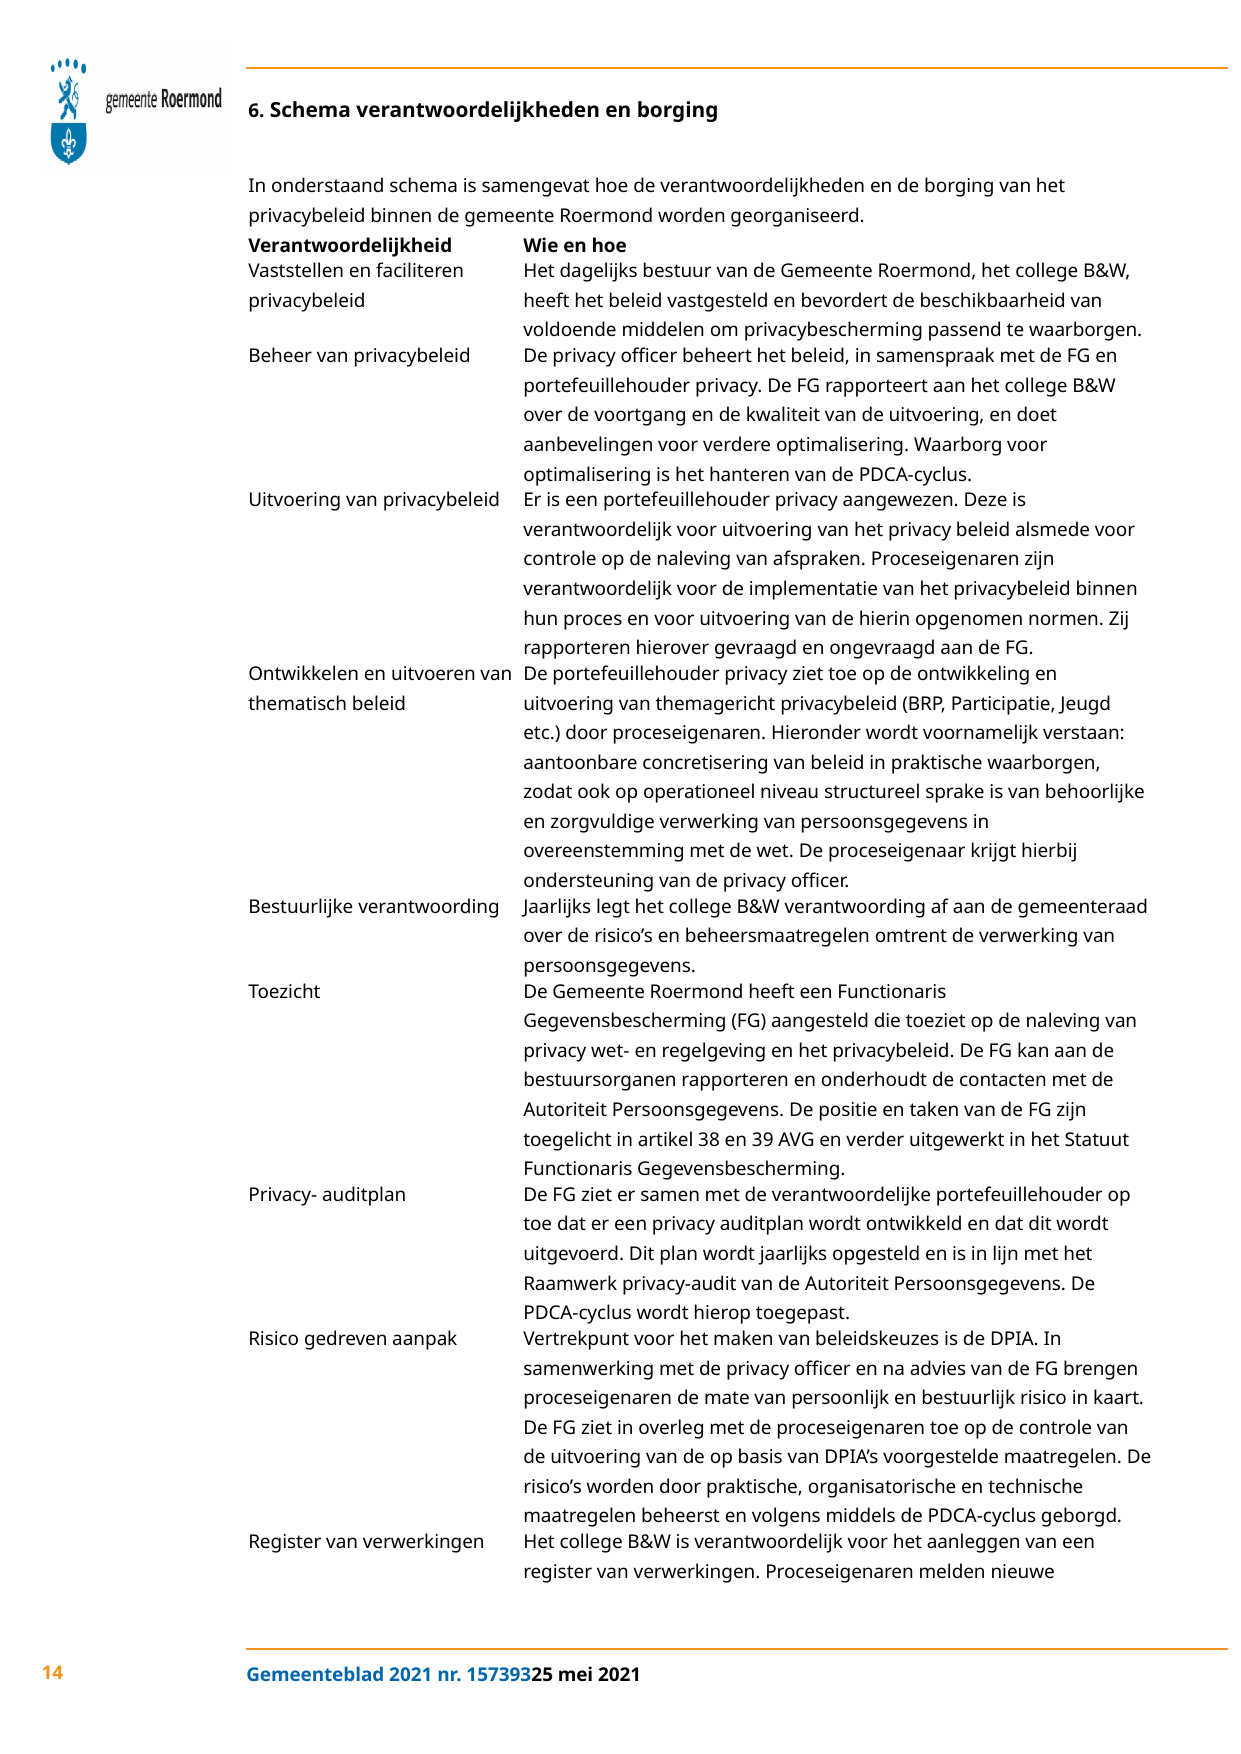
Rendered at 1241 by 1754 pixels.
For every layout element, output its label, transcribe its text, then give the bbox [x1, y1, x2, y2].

text In onderstaand schema is samengevat hoe de verantwoordelijkheden en de borging van het privacybeleid binnen de gemeente Roermond worden georganiseerd. [248, 172, 1152, 228]
table_cell Bestuurlijke verantwoording [248, 893, 523, 978]
table_cell Vaststellen en faciliteren privacybeleid [248, 258, 523, 342]
table_cell Vertrekpunt voor het maken van beleidskeuzes is de DPIA. In samenwerking met de privacy officer en na advies van de FG brengen proceseigenaren de mate van persoonlijk en bestuurlijk risico in kaart. De FG ziet in overleg met de proceseigenaren toe op de controle van de uitvoering van de op basis van DPIA’s voorgestelde maatregelen. De risico’s worden door praktische, organisatorische en technische maatregelen beheerst en volgens middels de PDCA-cyclus geborgd. [523, 1325, 1152, 1528]
table_header Verantwoordelijkheid [248, 232, 523, 257]
table_cell Uitvoering van privacybeleid [248, 486, 523, 660]
table_cell Risico gedreven aanpak [248, 1325, 523, 1528]
table_cell Privacy- auditplan [248, 1181, 523, 1325]
table_cell Het college B&W is verantwoordelijk voor het aanleggen van een register van verwerkingen. Proceseigenaren melden nieuwe [523, 1528, 1152, 1584]
table_cell Register van verwerkingen [248, 1528, 523, 1584]
table_cell De FG ziet er samen met de verantwoordelijke portefeuillehouder op toe dat er een privacy auditplan wordt ontwikkeld en dat dit wordt uitgevoerd. Dit plan wordt jaarlijks opgesteld en is in lijn met het Raamwerk privacy-audit van de Autoriteit Persoonsgegevens. De PDCA-cyclus wordt hierop toegepast. [523, 1181, 1152, 1325]
table_cell Beheer van privacybeleid [248, 343, 523, 486]
table_cell De Gemeente Roermond heeft een Functionaris Gegevensbescherming (FG) aangesteld die toeziet op de naleving van privacy wet- en regelgeving en het privacybeleid. De FG kan aan de bestuursorganen rapporteren en onderhoudt de contacten met de Autoriteit Persoonsgegevens. De positie en taken van de FG zijn toegelicht in artikel 38 en 39 AVG en verder uitgewerkt in het Statuut Functionaris Gegevensbescherming. [523, 978, 1152, 1181]
table_cell De privacy officer beheert het beleid, in samenspraak met de FG en portefeuillehouder privacy. De FG rapporteert aan het college B&W over de voortgang en de kwaliteit van de uitvoering, en doet aanbevelingen voor verdere optimalisering. Waarborg voor optimalisering is het hanteren van de PDCA-cyclus. [523, 343, 1152, 486]
table_header Wie en hoe [523, 232, 1152, 257]
table_cell Er is een portefeuillehouder privacy aangewezen. Deze is verantwoordelijk voor uitvoering van het privacy beleid alsmede voor controle op de naleving van afspraken. Proceseigenaren zijn verantwoordelijk voor de implementatie van het privacybeleid binnen hun proces en voor uitvoering van de hierin opgenomen normen. Zij rapporteren hierover gevraagd en ongevraagd aan de FG. [523, 486, 1152, 660]
text 6. Schema verantwoordelijkheden en borging [248, 95, 1152, 123]
table_cell Ontwikkelen en uitvoeren van thematisch beleid [248, 660, 523, 893]
table_cell Toezicht [248, 978, 523, 1181]
picture [41, 47, 231, 172]
table_cell Jaarlijks legt het college B&W verantwoording af aan de gemeenteraad over de risico’s en beheersmaatregelen omtrent de verwerking van persoonsgegevens. [523, 893, 1152, 978]
table_cell Het dagelijks bestuur van de Gemeente Roermond, het college B&W, heeft het beleid vastgesteld en bevordert de beschikbaarheid van voldoende middelen om privacybescherming passend te waarborgen. [523, 258, 1152, 342]
table_cell De portefeuillehouder privacy ziet toe op de ontwikkeling en uitvoering van themagericht privacybeleid (BRP, Participatie, Jeugd etc.) door proceseigenaren. Hieronder wordt voornamelijk verstaan: aantoonbare concretisering van beleid in praktische waarborgen, zodat ook op operationeel niveau structureel sprake is van behoorlijke en zorgvuldige verwerking van persoonsgegevens in overeenstemming met de wet. De proceseigenaar krijgt hierbij ondersteuning van de privacy officer. [523, 660, 1152, 893]
